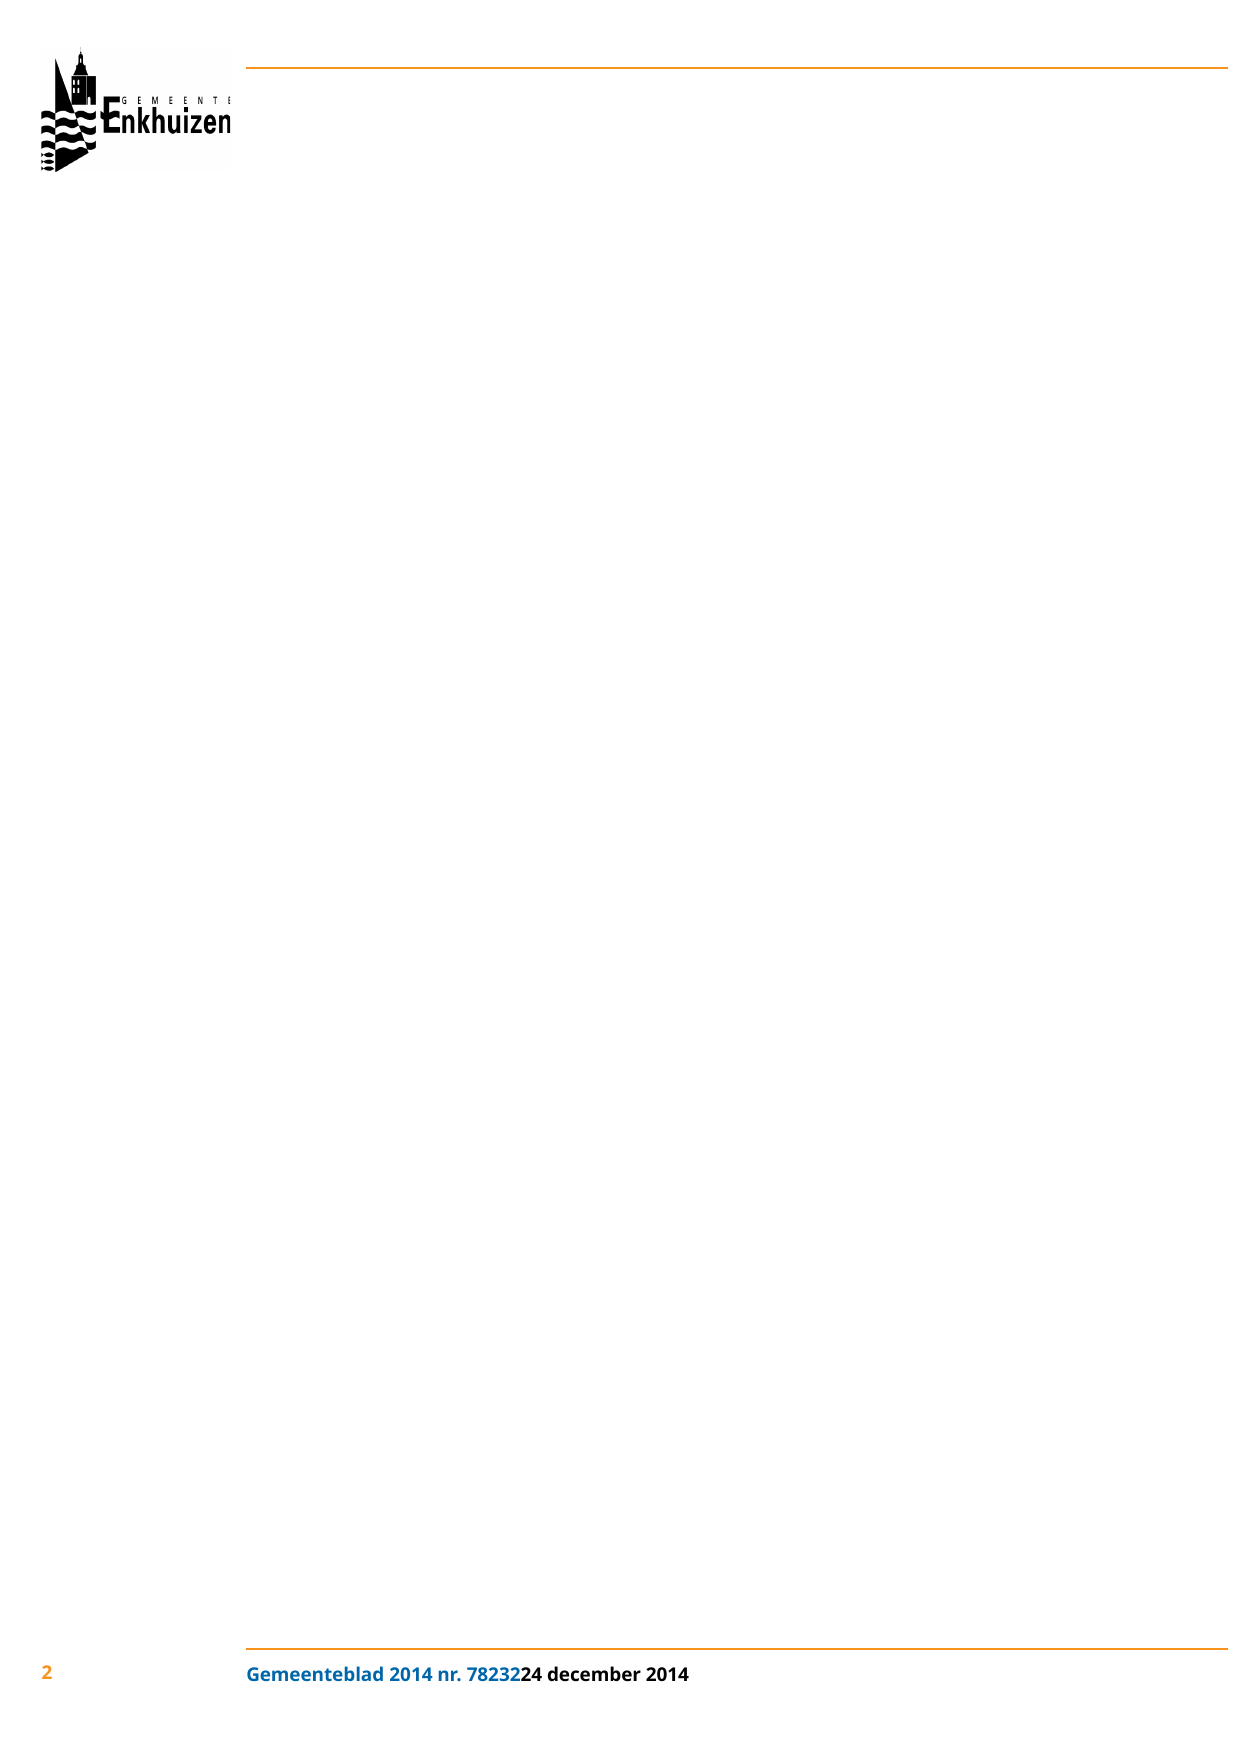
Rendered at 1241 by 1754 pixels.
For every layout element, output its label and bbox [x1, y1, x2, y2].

picture [41, 47, 231, 172]
